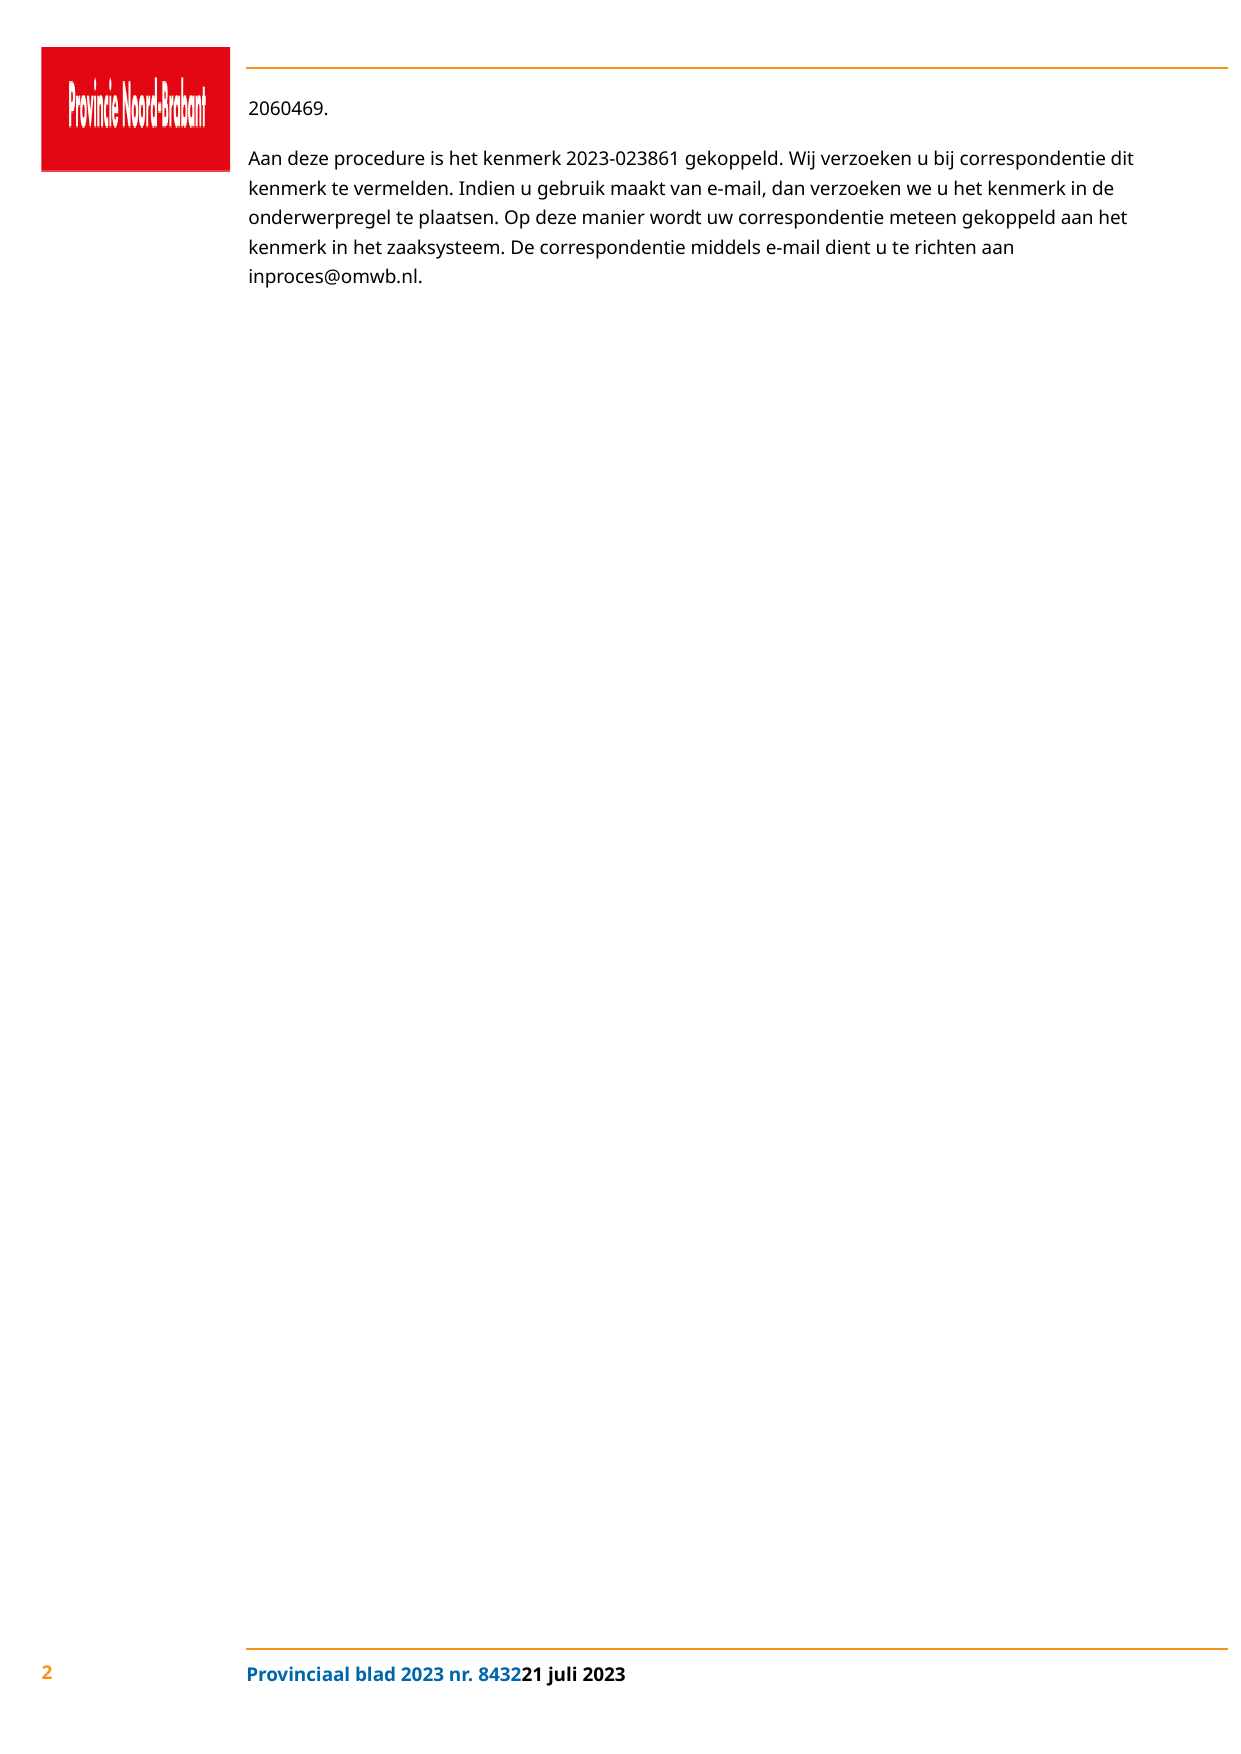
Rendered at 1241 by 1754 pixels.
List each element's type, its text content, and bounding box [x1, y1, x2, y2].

text Aan deze procedure is het kenmerk 2023-023861 gekoppeld. Wij verzoeken u bij correspondentie dit kenmerk te vermelden. Indien u gebruik maakt van e-mail, dan verzoeken we u het kenmerk in de onderwerpregel te plaatsen. Op deze manier wordt uw correspondentie meteen gekoppeld aan het kenmerk in het zaaksysteem. De correspondentie middels e-mail dient u te richten aan inproces@omwb.nl. [248, 145, 1152, 289]
picture [41, 47, 231, 172]
text 2060469. [248, 95, 1152, 121]
